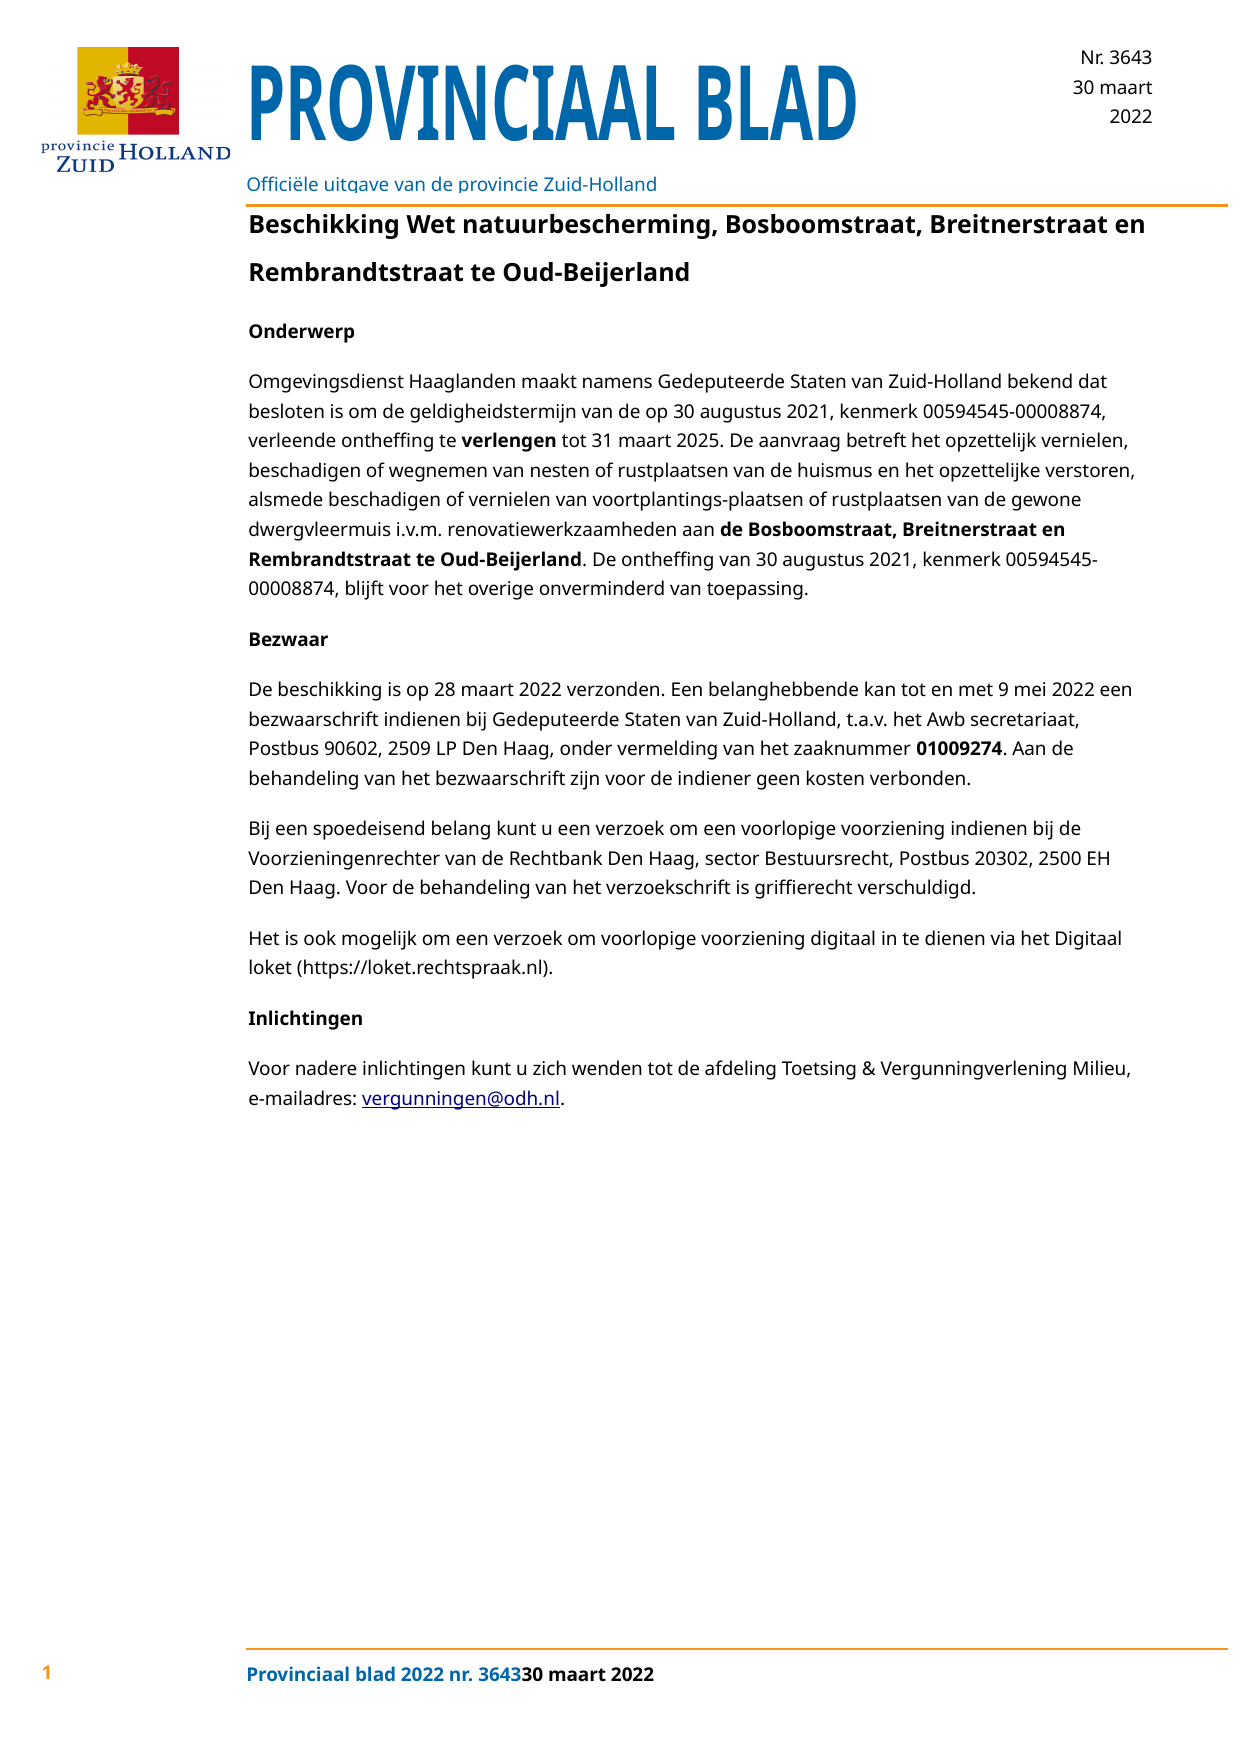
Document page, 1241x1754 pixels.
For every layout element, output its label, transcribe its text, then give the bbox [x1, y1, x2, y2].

text Bezwaar [248, 626, 1152, 652]
text Voor nadere inlichtingen kunt u zich wenden tot de afdeling Toetsing & Vergunningverlening Milieu, e-mailadres: vergunningen@odh.nl. [248, 1055, 1152, 1111]
text Omgevingsdienst Haaglanden maakt namens Gedeputeerde Staten van Zuid-Holland bekend dat besloten is om de geldigheidstermijn van de op 30 augustus 2021, kenmerk 00594545-00008874, verleende ontheffing te verlengen tot 31 maart 2025. De aanvraag betreft het opzettelijk vernielen, beschadigen of wegnemen van nesten of rustplaatsen van de huismus en het opzettelijke verstoren, alsmede beschadigen of vernielen van voortplantings-plaatsen of rustplaatsen van de gewone dwergvleermuis i.v.m. renovatiewerkzaamheden aan de Bosboomstraat, Breitnerstraat en Rembrandtstraat te Oud-Beijerland. De ontheffing van 30 augustus 2021, kenmerk 00594545-00008874, blijft voor het overige onverminderd van toepassing. [248, 368, 1152, 601]
text Inlichtingen [248, 1005, 1152, 1031]
text Bij een spoedeisend belang kunt u een verzoek om een voorlopige voorziening indienen bij de Voorzieningenrechter van de Rechtbank Den Haag, sector Bestuursrecht, Postbus 20302, 2500 EH Den Haag. Voor de behandeling van het verzoekschrift is griffierecht verschuldigd. [248, 815, 1152, 900]
text De beschikking is op 28 maart 2022 verzonden. Een belanghebbende kan tot en met 9 mei 2022 een bezwaarschrift indienen bij Gedeputeerde Staten van Zuid-Holland, t.a.v. het Awb secretariaat, Postbus 90602, 2509 LP Den Haag, onder vermelding van het zaaknummer 01009274. Aan de behandeling van het bezwaarschrift zijn voor de indiener geen kosten verbonden. [248, 676, 1152, 791]
picture [41, 47, 231, 172]
text Onderwerp [248, 318, 1152, 344]
text Het is ook mogelijk om een verzoek om voorlopige voorziening digitaal in te dienen via het Digitaal loket (https://loket.rechtspraak.nl). [248, 925, 1152, 980]
text Beschikking Wet natuurbescherming, Bosboomstraat, Breitnerstraat en Rembrandtstraat te Oud-Beijerland [248, 207, 1152, 288]
